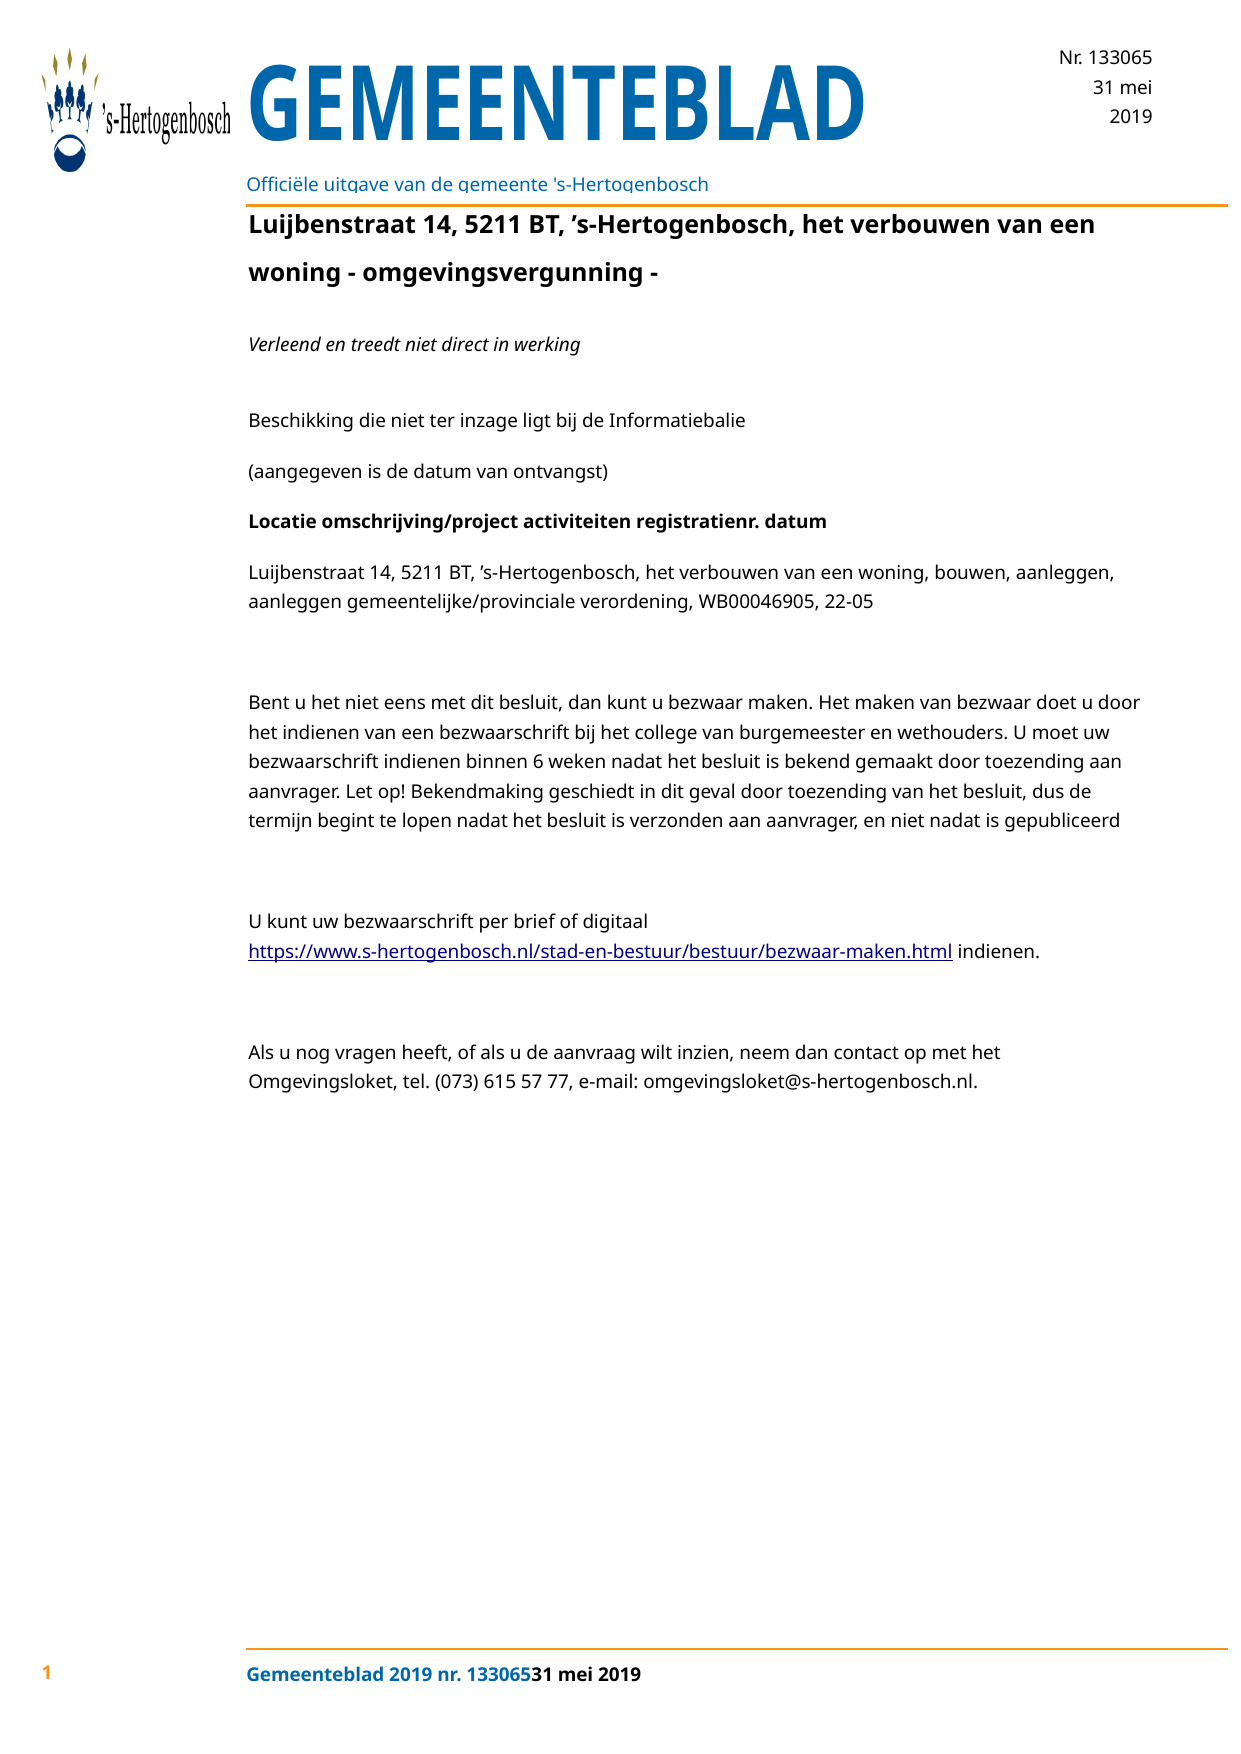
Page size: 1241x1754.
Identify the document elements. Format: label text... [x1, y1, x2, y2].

picture [41, 47, 231, 172]
text Bent u het niet eens met dit besluit, dan kunt u bezwaar maken. Het maken van bezwaar doet u door het indienen van een bezwaarschrift bij het college van burgemeester en wethouders. U moet uw bezwaarschrift indienen binnen 6 weken nadat het besluit is bekend gemaakt door toezending aan aanvrager. Let op! Bekendmaking geschiedt in dit geval door toezending van het besluit, dus de termijn begint te lopen nadat het besluit is verzonden aan aanvrager, en niet nadat is gepubliceerd [248, 689, 1152, 833]
text Locatie omschrijving/project activiteiten registratienr. datum [248, 508, 1152, 534]
text Beschikking die niet ter inzage ligt bij de Informatiebalie [248, 408, 1152, 433]
text Verleend en treedt niet direct in werking [248, 331, 1152, 357]
text (aangegeven is de datum van ontvangst) [248, 458, 1152, 484]
text Als u nog vragen heeft, of als u de aanvraag wilt inzien, neem dan contact op met het Omgevingsloket, tel. (073) 615 57 77, e-mail: omgevingsloket@s-hertogenbosch.nl. [248, 1039, 1152, 1094]
text Luijbenstraat 14, 5211 BT, ’s-Hertogenbosch, het verbouwen van een woning - omgevingsvergunning - [248, 207, 1152, 288]
text U kunt uw bezwaarschrift per brief of digitaal https://www.s-hertogenbosch.nl/stad-en-bestuur/bestuur/bezwaar-maken.html indienen. [248, 908, 1152, 964]
text Luijbenstraat 14, 5211 BT, ’s-Hertogenbosch, het verbouwen van een woning, bouwen, aanleggen, aanleggen gemeentelijke/provinciale verordening, WB00046905, 22-05 [248, 559, 1152, 614]
